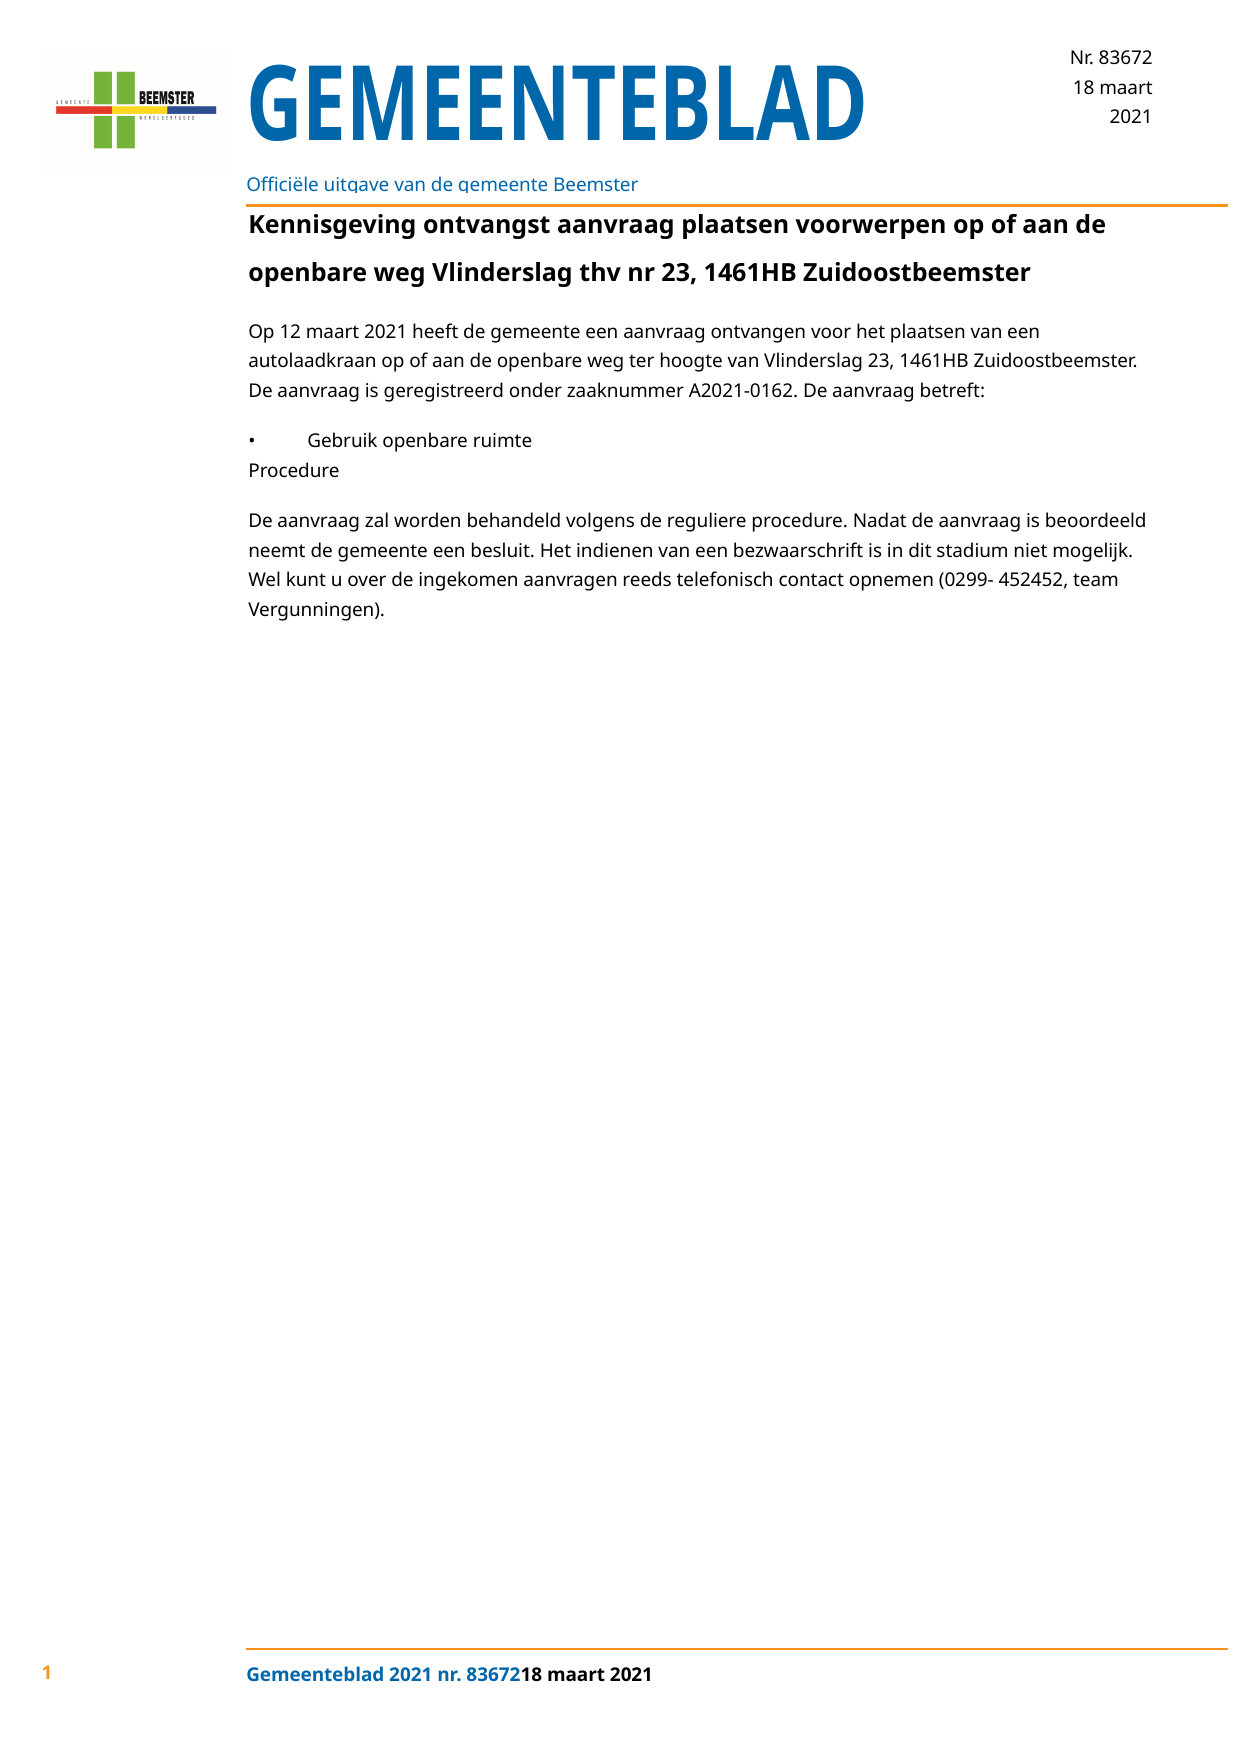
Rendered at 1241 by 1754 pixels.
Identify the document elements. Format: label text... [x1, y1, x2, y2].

text Kennisgeving ontvangst aanvraag plaatsen voorwerpen op of aan de openbare weg Vlinderslag thv nr 23, 1461HB Zuidoostbeemster [248, 207, 1152, 288]
picture [41, 47, 231, 172]
text Procedure [248, 457, 1152, 483]
text De aanvraag zal worden behandeld volgens de reguliere procedure. Nadat de aanvraag is beoordeeld neemt de gemeente een besluit. Het indienen van een bezwaarschrift is in dit stadium niet mogelijk. Wel kunt u over de ingekomen aanvragen reeds telefonisch contact opnemen (0299- 452452, team Vergunningen). [248, 507, 1152, 622]
list Gebruik openbare ruimte [248, 427, 1152, 453]
text Op 12 maart 2021 heeft de gemeente een aanvraag ontvangen voor het plaatsen van een autolaadkraan op of aan de openbare weg ter hoogte van Vlinderslag 23, 1461HB Zuidoostbeemster. De aanvraag is geregistreerd onder zaaknummer A2021-0162. De aanvraag betreft: [248, 318, 1152, 403]
